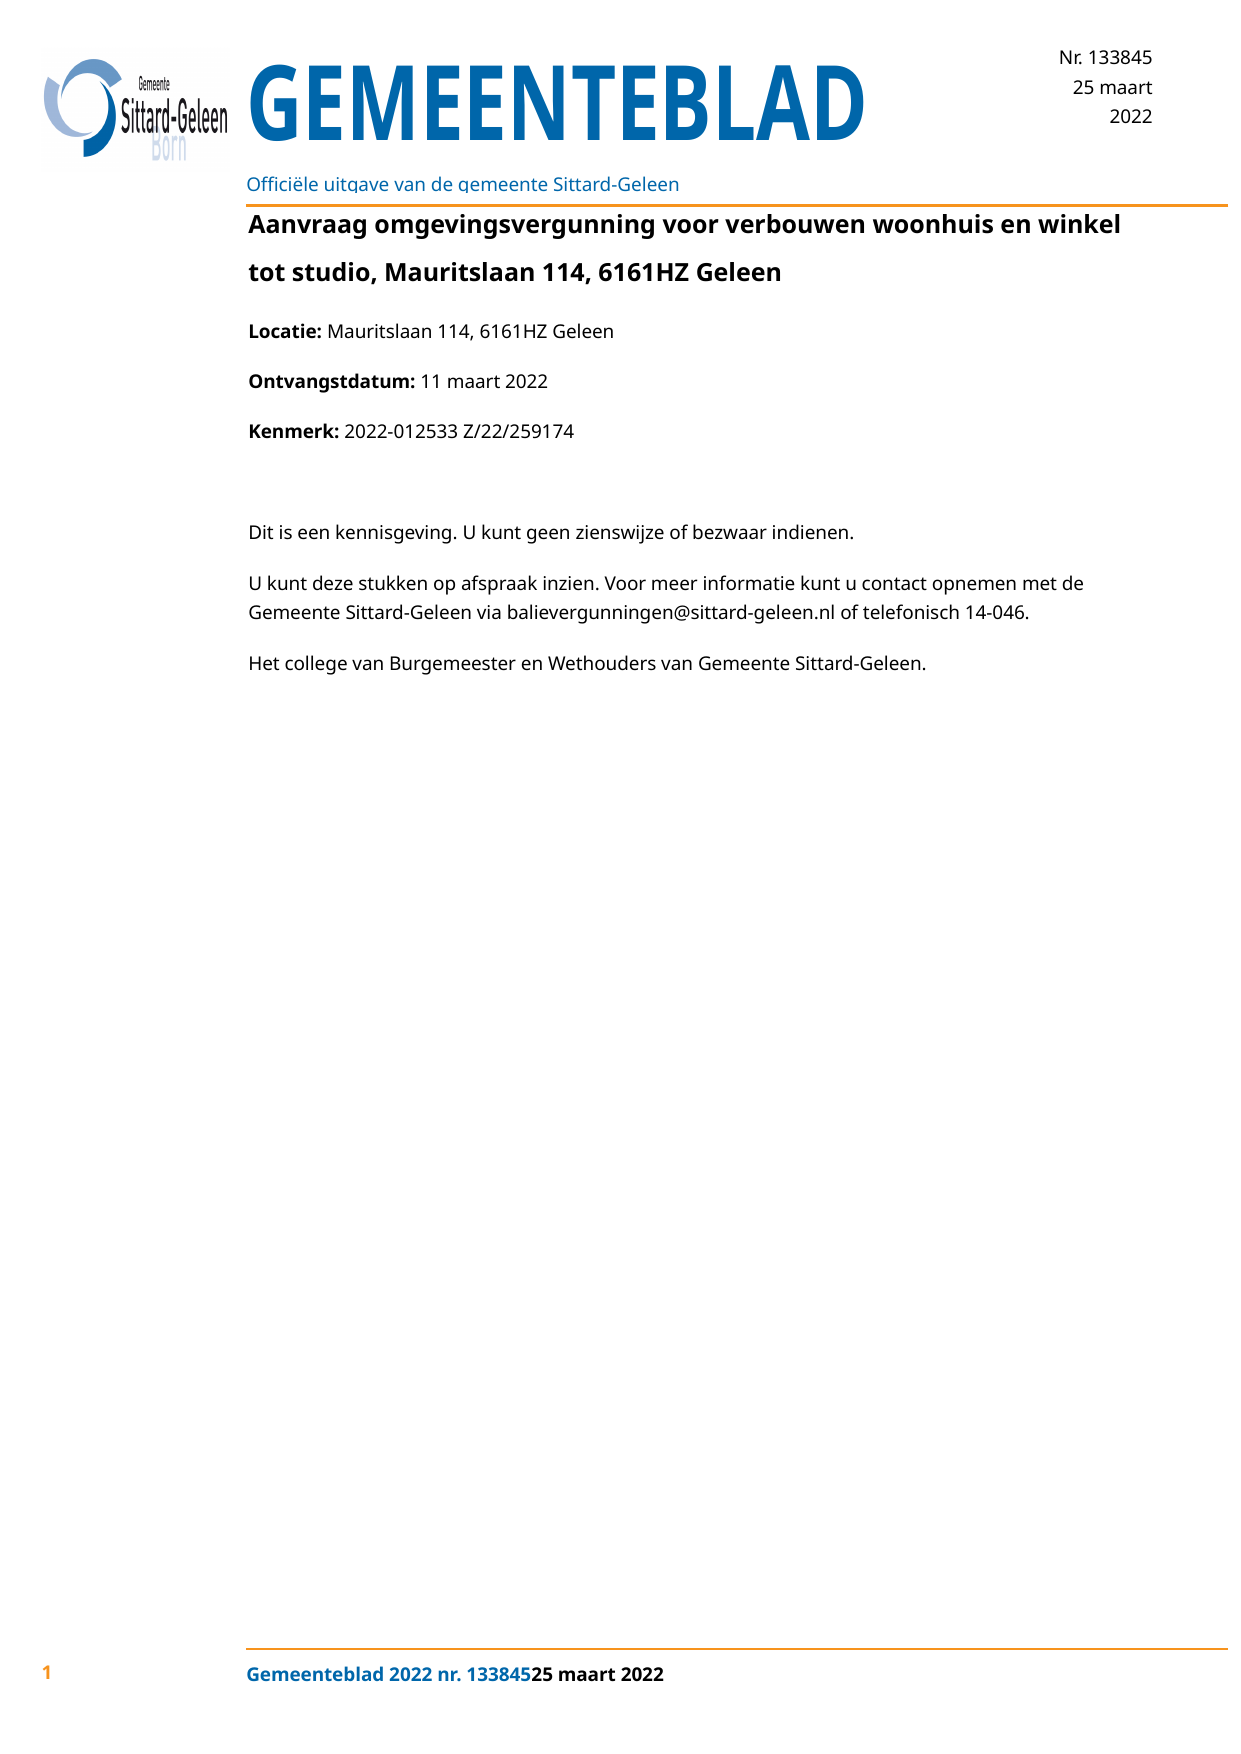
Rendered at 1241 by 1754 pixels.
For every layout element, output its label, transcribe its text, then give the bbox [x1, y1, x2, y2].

text Ontvangstdatum: 11 maart 2022 [248, 368, 1152, 394]
text Het college van Burgemeester en Wethouders van Gemeente Sittard-Geleen. [248, 650, 1152, 676]
text Dit is een kennisgeving. U kunt geen zienswijze of bezwaar indienen. [248, 519, 1152, 545]
picture [41, 47, 231, 172]
text Kenmerk: 2022-012533 Z/22/259174 [248, 419, 1152, 444]
text Locatie: Mauritslaan 114, 6161HZ Geleen [248, 318, 1152, 344]
text Aanvraag omgevingsvergunning voor verbouwen woonhuis en winkel tot studio, Mauritslaan 114, 6161HZ Geleen [248, 207, 1152, 288]
text U kunt deze stukken op afspraak inzien. Voor meer informatie kunt u contact opnemen met de Gemeente Sittard-Geleen via balievergunningen@sittard-geleen.nl of telefonisch 14-046. [248, 570, 1152, 625]
